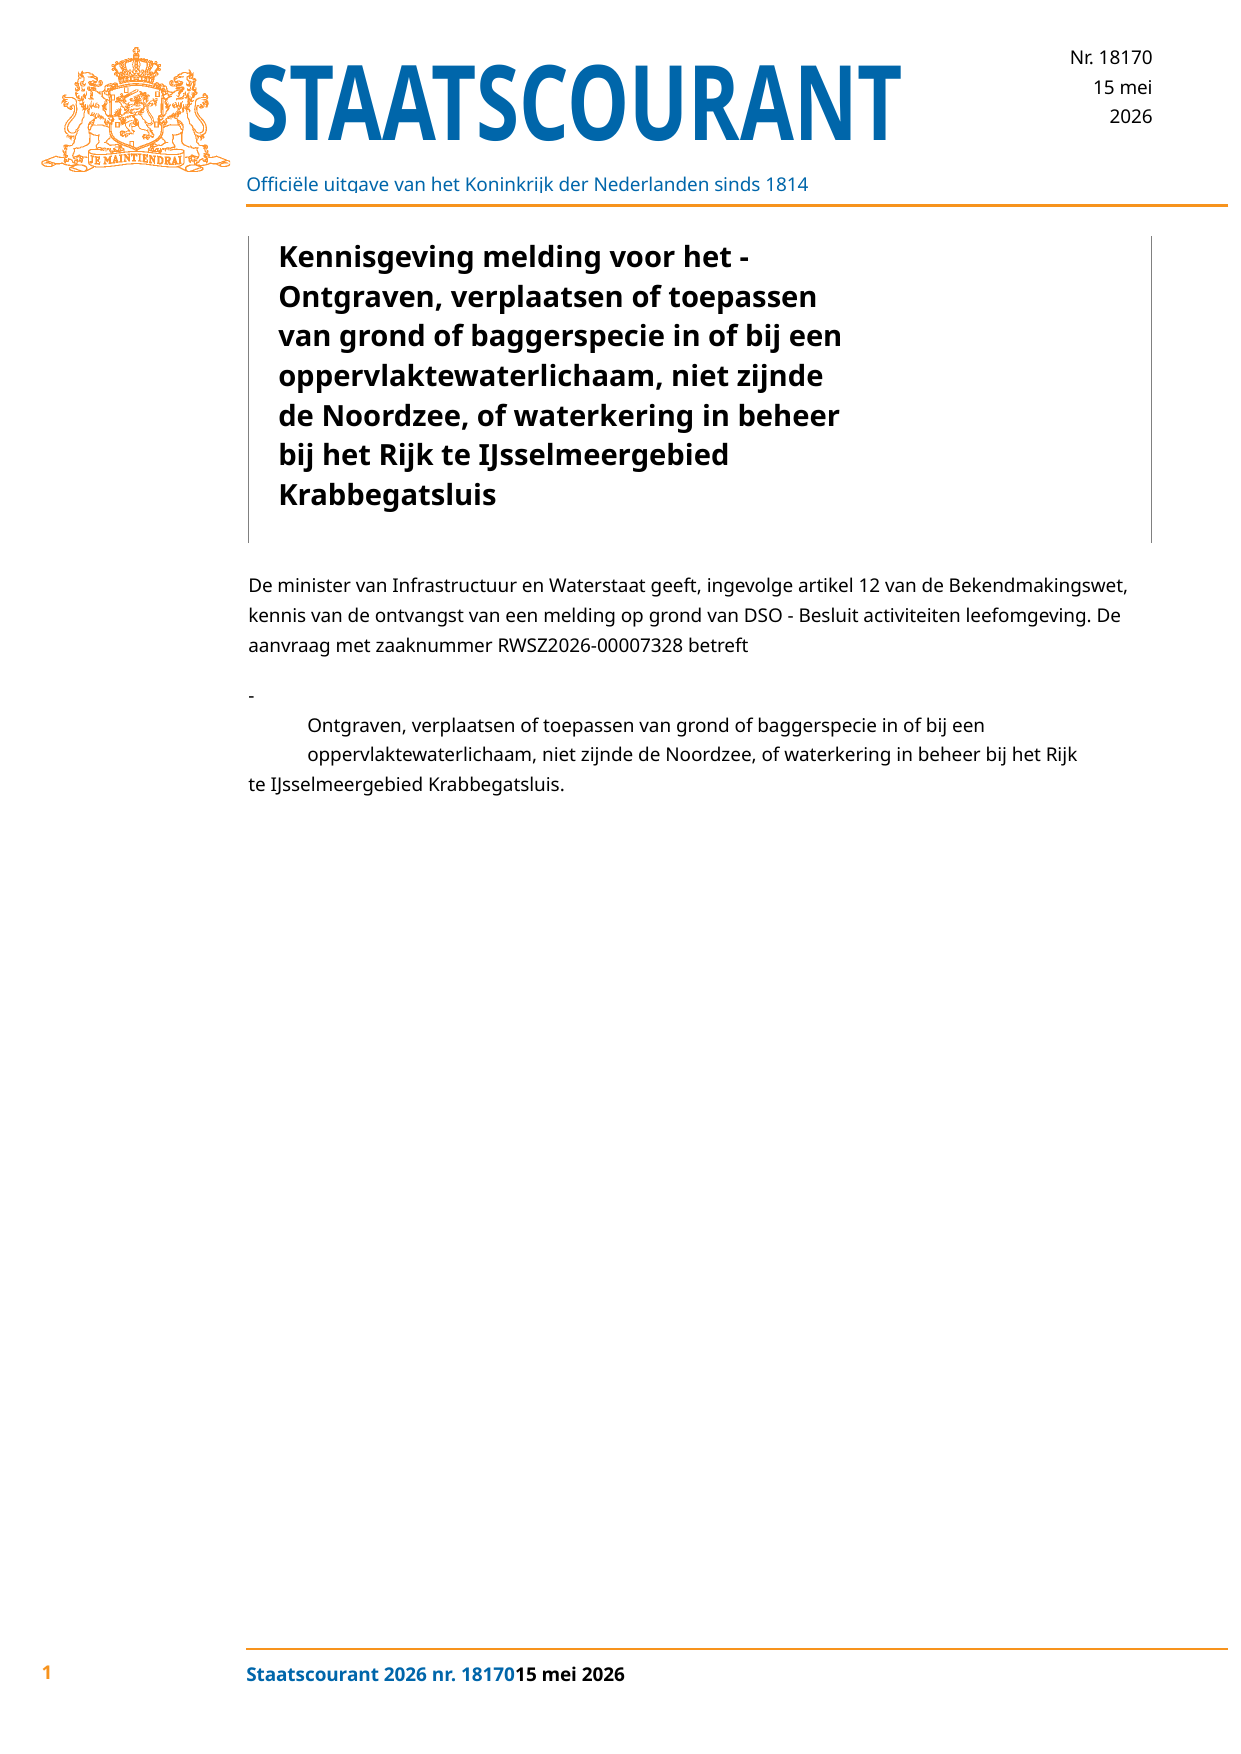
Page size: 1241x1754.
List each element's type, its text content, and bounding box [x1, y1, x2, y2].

picture [41, 47, 231, 172]
list Ontgraven, verplaatsen of toepassen van grond of baggerspecie in of bij een oppervlaktewaterlichaam, niet zijnde de Noordzee, of waterkering in beheer bij het Rijk [248, 712, 1152, 767]
table_header [1090, 236, 1151, 413]
text De minister van Infrastructuur en Waterstaat geeft, ingevolge artikel 12 van de Bekendmakingswet, kennis van de ontvangst van een melding op grond van DSO - Besluit activiteiten leefomgeving. De aanvraag met zaaknummer RWSZ2026-00007328 betreft [248, 573, 1152, 658]
picture [912, 236, 1090, 414]
text te IJsselmeergebied Krabbegatsluis. [248, 771, 1152, 797]
table_header [850, 414, 1151, 543]
table_header [850, 236, 912, 413]
table_header Kennisgeving melding voor het -Ontgraven, verplaatsen of toepassen van grond of baggerspecie in of bij een oppervlaktewaterlichaam, niet zijnde de Noordzee, of waterkering in beheer bij het Rijk te IJsselmeergebied Krabbegatsluis [249, 236, 850, 543]
